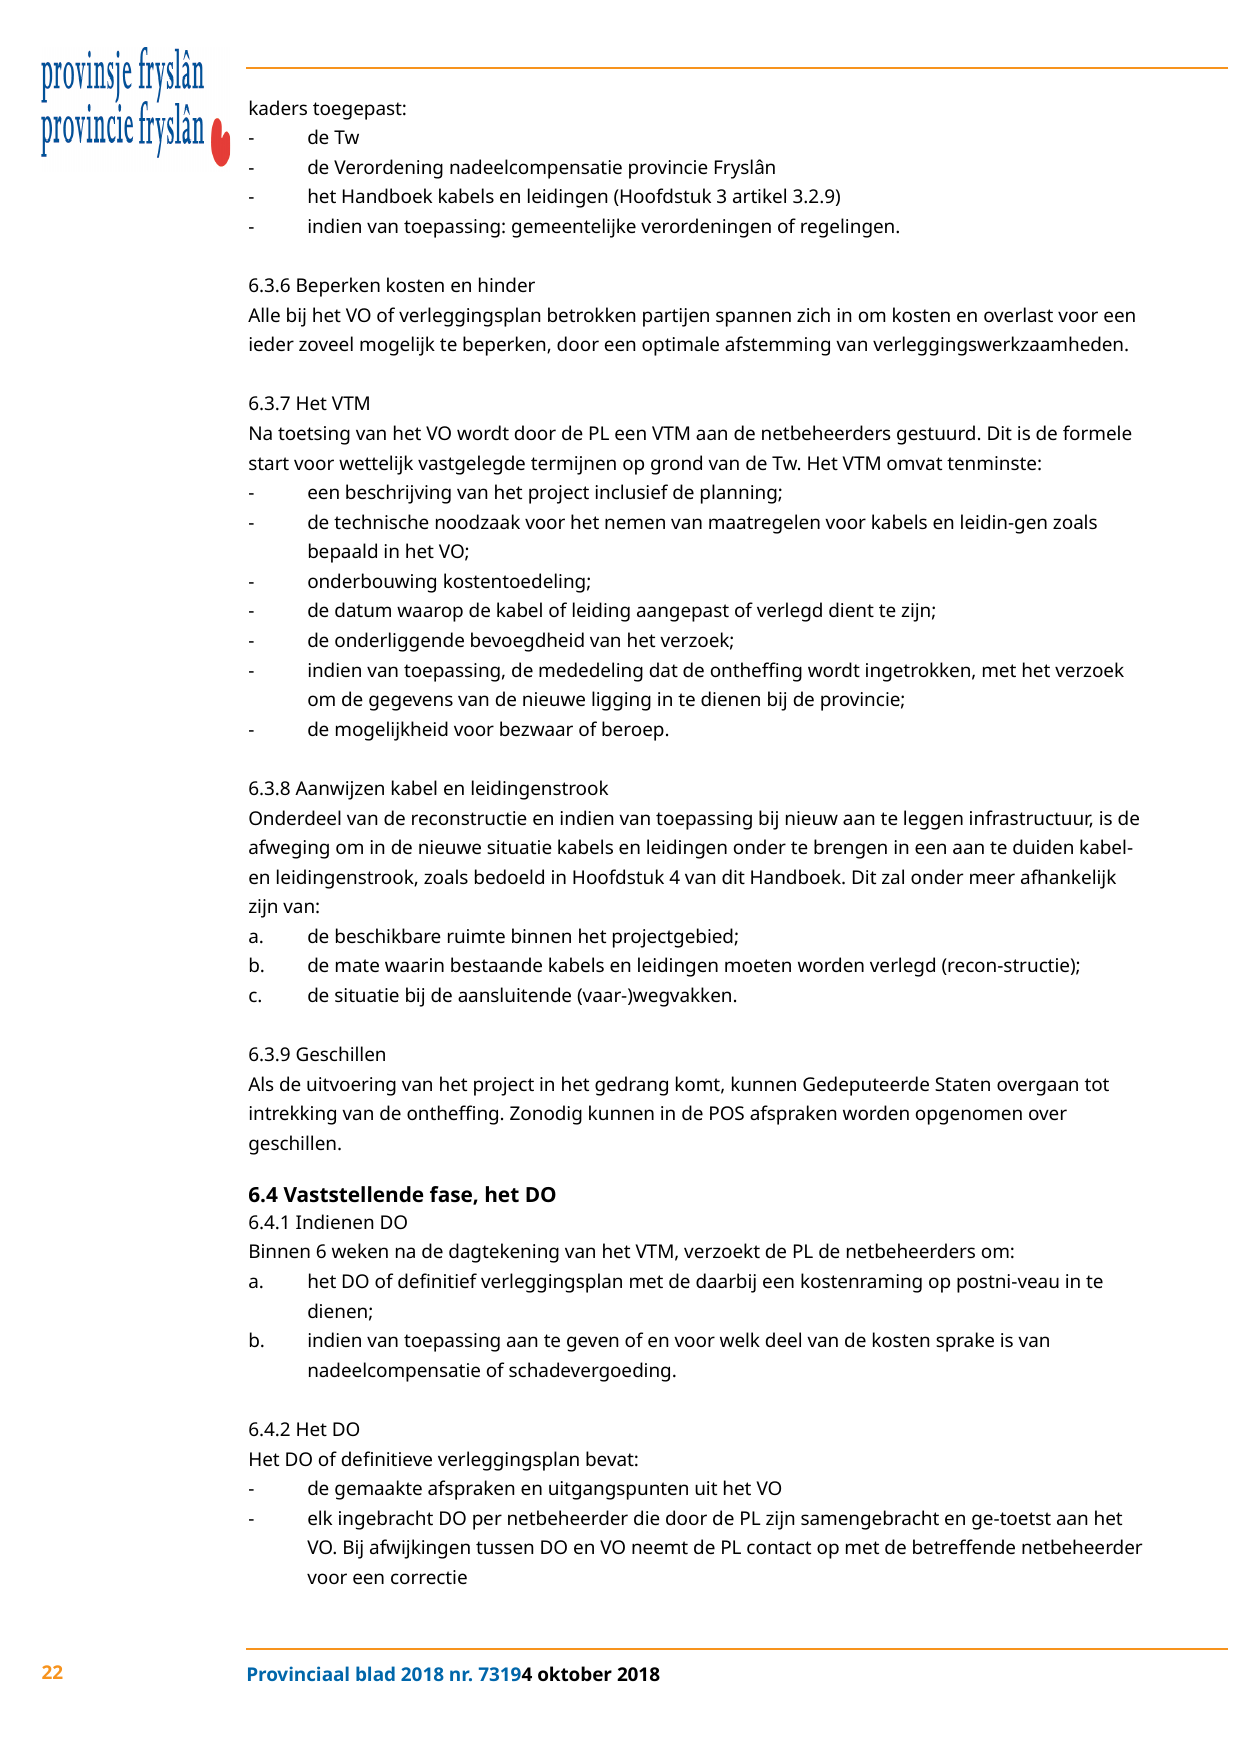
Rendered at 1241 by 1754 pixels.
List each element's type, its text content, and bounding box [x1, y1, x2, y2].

text 6.3.8 Aanwijzen kabel en leidingenstrook [248, 775, 1152, 801]
list indien van toepassing: gemeentelijke verordeningen of regelingen. [248, 213, 1152, 239]
text 6.3.7 Het VTM [248, 391, 1152, 416]
list indien van toepassing aan te geven of en voor welk deel van de kosten sprake is van nadeelcompensatie of schadevergoeding. [248, 1327, 1152, 1383]
list de mate waarin bestaande kabels en leidingen moeten worden verlegd (recon-structie); [248, 953, 1152, 978]
list de technische noodzaak voor het nemen van maatregelen voor kabels en leidin-gen zoals bepaald in het VO; [248, 509, 1152, 564]
list het Handboek kabels en leidingen (Hoofdstuk 3 artikel 3.2.9) [248, 183, 1152, 209]
list de Tw [248, 124, 1152, 150]
text 6.4.1 Indienen DO [248, 1209, 1152, 1235]
list indien van toepassing, de mededeling dat de ontheffing wordt ingetrokken, met het verzoek om de gegevens van de nieuwe ligging in te dienen bij de provincie; [248, 657, 1152, 712]
text Het DO of definitieve verleggingsplan bevat: [248, 1446, 1152, 1471]
text Als de uitvoering van het project in het gedrang komt, kunnen Gedeputeerde Staten overgaan tot intrekking van de ontheffing. Zonodig kunnen in de POS afspraken worden opgenomen over geschillen. [248, 1071, 1152, 1156]
list een beschrijving van het project inclusief de planning; [248, 479, 1152, 505]
text 6.4 Vaststellende fase, het DO [248, 1181, 1152, 1209]
list de situatie bij de aansluitende (vaar-)wegvakken. [248, 982, 1152, 1008]
text kaders toegepast: [248, 95, 1152, 121]
list elk ingebracht DO per netbeheerder die door de PL zijn samengebracht en ge-toetst aan het VO. Bij afwijkingen tussen DO en VO neemt de PL contact op met de betreffende netbeheerder voor een correctie [248, 1505, 1152, 1590]
picture [41, 47, 231, 172]
text Onderdeel van de reconstructie en indien van toepassing bij nieuw aan te leggen infrastructuur, is de afweging om in de nieuwe situatie kabels en leidingen onder te brengen in een aan te duiden kabel- en leidingenstrook, zoals bedoeld in Hoofdstuk 4 van dit Handboek. Dit zal onder meer afhankelijk zijn van: [248, 805, 1152, 919]
list de gemaakte afspraken en uitgangspunten uit het VO [248, 1475, 1152, 1501]
list de Verordening nadeelcompensatie provincie Fryslân [248, 154, 1152, 180]
list onderbouwing kostentoedeling; [248, 568, 1152, 594]
list de beschikbare ruimte binnen het projectgebied; [248, 923, 1152, 949]
text 6.4.2 Het DO [248, 1416, 1152, 1442]
text Alle bij het VO of verleggingsplan betrokken partijen spannen zich in om kosten en overlast voor een ieder zoveel mogelijk te beperken, door een optimale afstemming van verleggingswerkzaamheden. [248, 302, 1152, 357]
text Binnen 6 weken na de dagtekening van het VTM, verzoekt de PL de netbeheerders om: [248, 1239, 1152, 1264]
list het DO of definitief verleggingsplan met de daarbij een kostenraming op postni-veau in te dienen; [248, 1268, 1152, 1323]
text 6.3.6 Beperken kosten en hinder [248, 272, 1152, 298]
list de datum waarop de kabel of leiding aangepast of verlegd dient te zijn; [248, 598, 1152, 623]
list de mogelijkheid voor bezwaar of beroep. [248, 716, 1152, 742]
text 6.3.9 Geschillen [248, 1041, 1152, 1067]
list de onderliggende bevoegdheid van het verzoek; [248, 627, 1152, 653]
text Na toetsing van het VO wordt door de PL een VTM aan de netbeheerders gestuurd. Dit is de formele start voor wettelijk vastgelegde termijnen op grond van de Tw. Het VTM omvat tenminste: [248, 420, 1152, 476]
